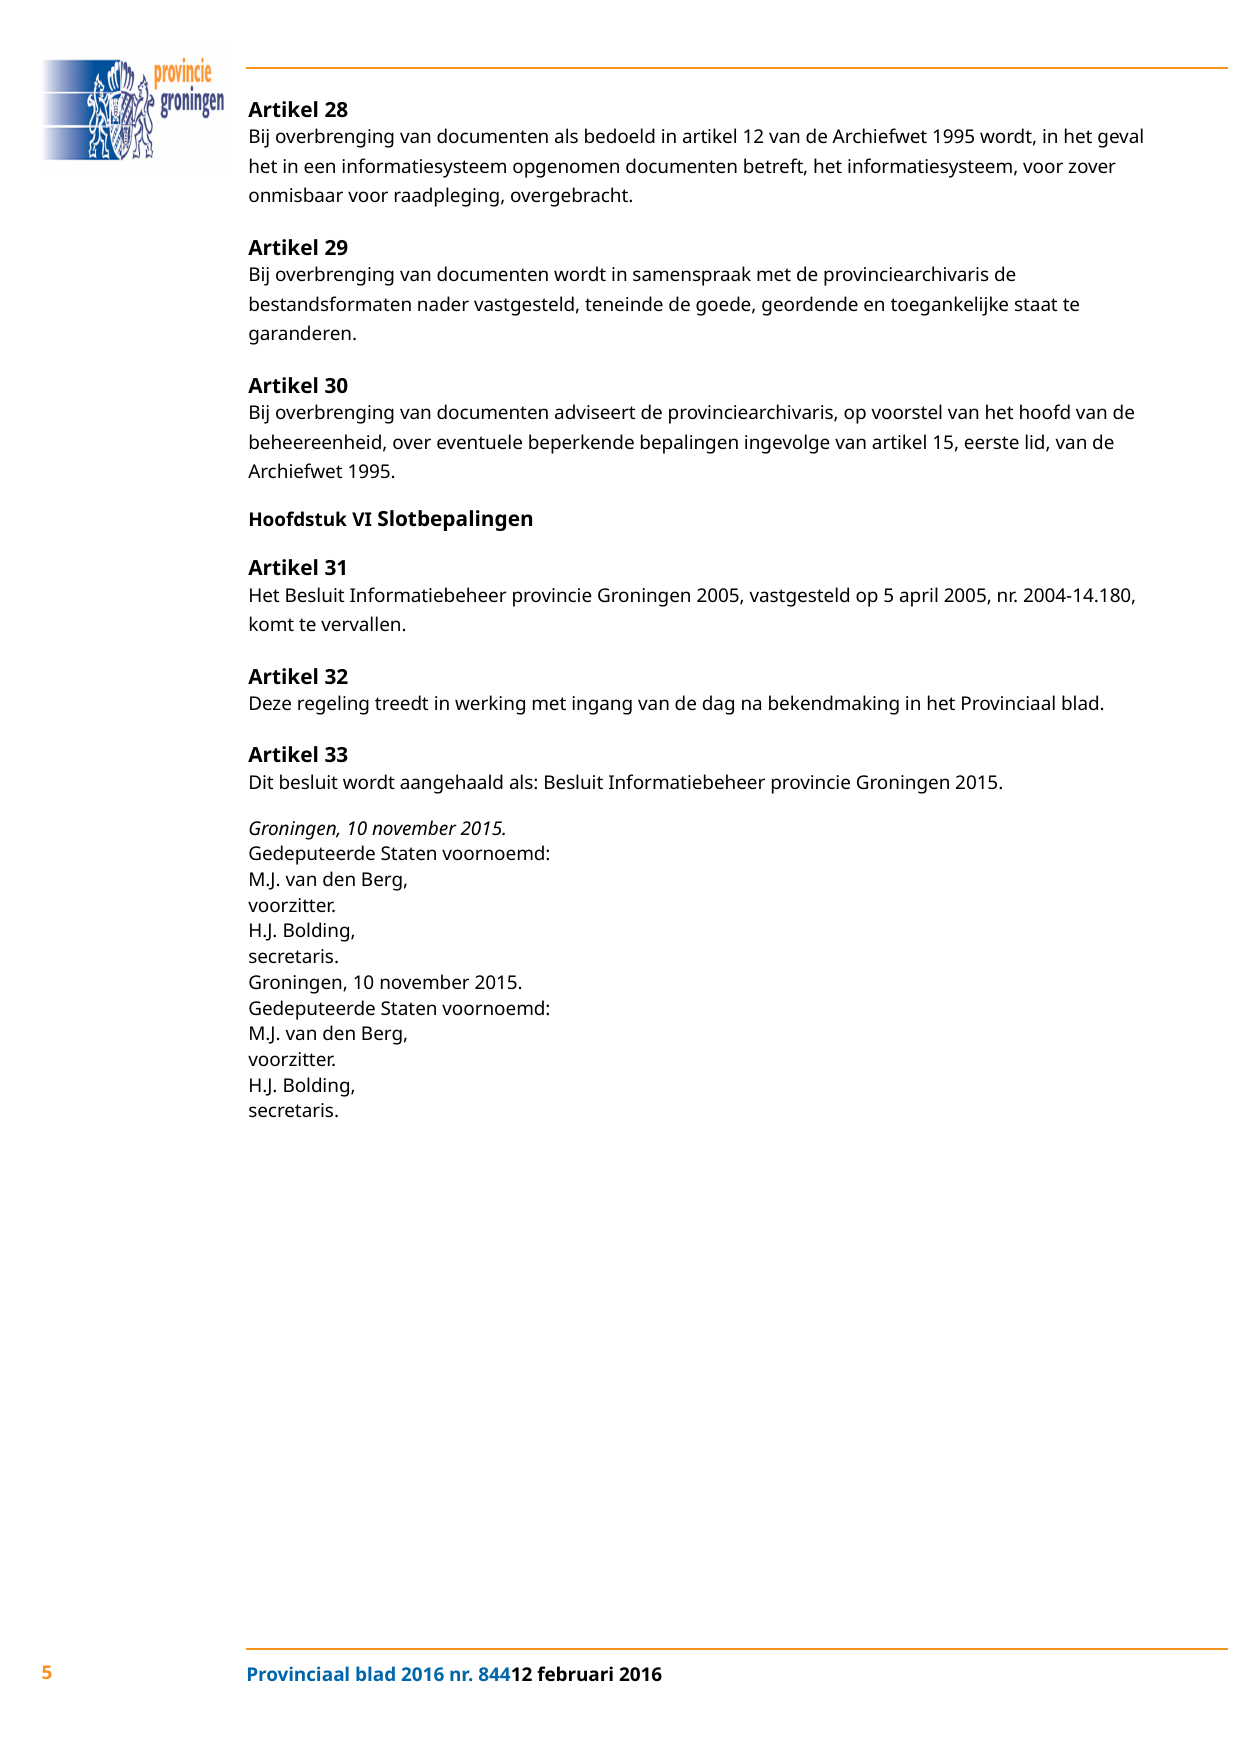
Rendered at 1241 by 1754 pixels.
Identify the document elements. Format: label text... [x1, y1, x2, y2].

text Groningen, 10 november 2015. [248, 815, 1152, 840]
text Bij overbrenging van documenten als bedoeld in artikel 12 van de Archiefwet 1995 wordt, in het geval het in een informatiesysteem opgenomen documenten betreft, het informatiesysteem, voor zover onmisbaar voor raadpleging, overgebracht. [248, 123, 1152, 208]
text Artikel 30 [248, 371, 1152, 399]
text Gedeputeerde Staten voornoemd: [248, 840, 1152, 866]
text Gedeputeerde Staten voornoemd: [248, 995, 1152, 1021]
text Bij overbrenging van documenten adviseert de provinciearchivaris, op voorstel van het hoofd van de beheereenheid, over eventuele beperkende bepalingen ingevolge van artikel 15, eerste lid, van de Archiefwet 1995. [248, 399, 1152, 484]
text secretaris. [248, 1098, 1152, 1123]
text voorzitter. [248, 1046, 1152, 1072]
text H.J. Bolding, [248, 918, 1152, 943]
text M.J. van den Berg, [248, 866, 1152, 892]
text Artikel 28 [248, 95, 1152, 123]
text Dit besluit wordt aangehaald als: Besluit Informatiebeheer provincie Groningen 2015. [248, 769, 1152, 795]
text Artikel 33 [248, 741, 1152, 769]
text secretaris. [248, 943, 1152, 969]
text Hoofdstuk VI Slotbepalingen [248, 504, 1152, 532]
text H.J. Bolding, [248, 1072, 1152, 1098]
text Groningen, 10 november 2015. [248, 969, 1152, 995]
text Artikel 32 [248, 662, 1152, 690]
text M.J. van den Berg, [248, 1021, 1152, 1046]
text Het Besluit Informatiebeheer provincie Groningen 2005, vastgesteld op 5 april 2005, nr. 2004-14.180, komt te vervallen. [248, 582, 1152, 637]
text voorzitter. [248, 892, 1152, 918]
text Artikel 31 [248, 553, 1152, 582]
text Bij overbrenging van documenten wordt in samenspraak met de provinciearchivaris de bestandsformaten nader vastgesteld, teneinde de goede, geordende en toegankelijke staat te garanderen. [248, 261, 1152, 346]
picture [41, 47, 231, 172]
text Artikel 29 [248, 233, 1152, 261]
text Deze regeling treedt in werking met ingang van de dag na bekendmaking in het Provinciaal blad. [248, 690, 1152, 716]
